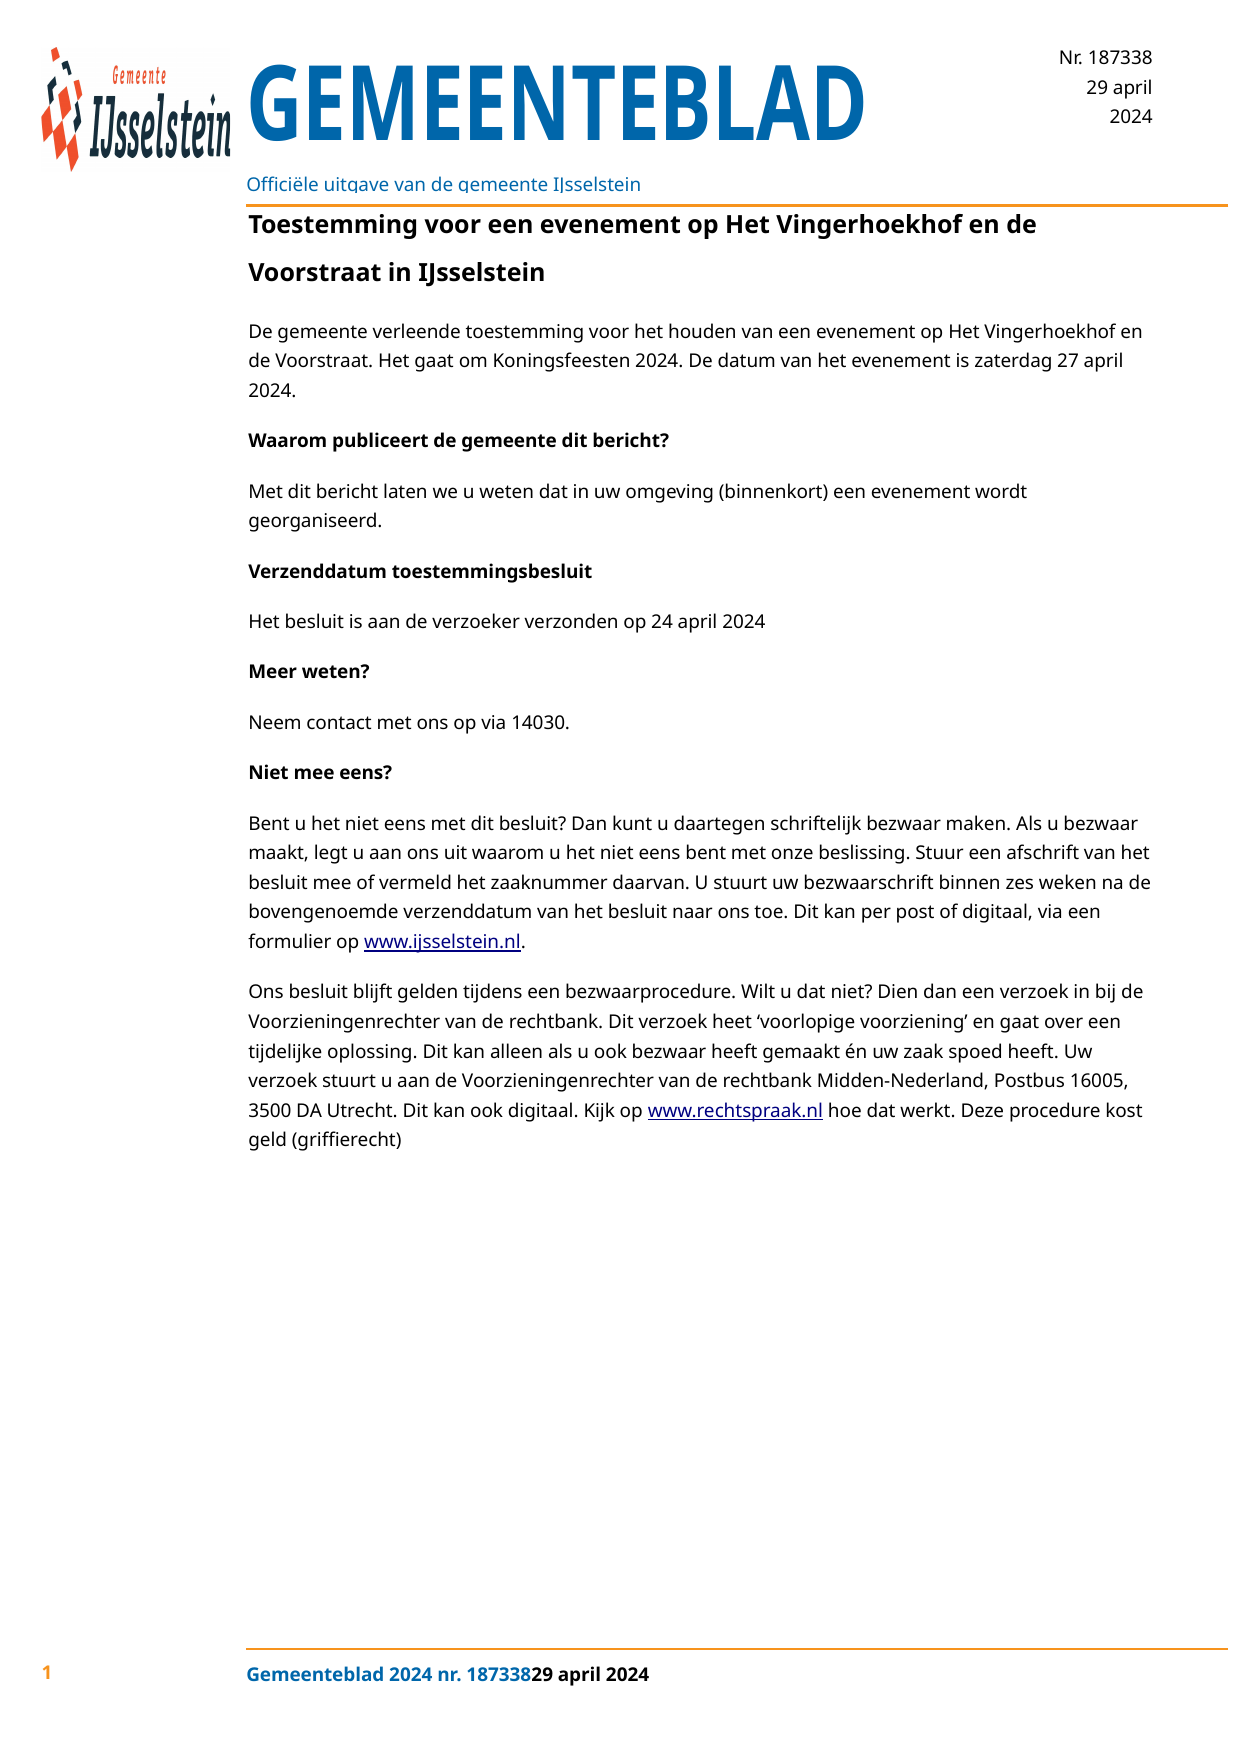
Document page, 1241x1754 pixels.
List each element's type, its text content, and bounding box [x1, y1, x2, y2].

text Meer weten? [248, 659, 1152, 684]
text Het besluit is aan de verzoeker verzonden op 24 april 2024 [248, 608, 1152, 634]
text Waarom publiceert de gemeente dit bericht? [248, 427, 1152, 453]
text Verzenddatum toestemmingsbesluit [248, 558, 1152, 584]
text Bent u het niet eens met dit besluit? Dan kunt u daartegen schriftelijk bezwaar maken. Als u bezwaar maakt, legt u aan ons uit waarom u het niet eens bent met onze beslissing. Stuur een afschrift van het besluit mee of vermeld het zaaknummer daarvan. U stuurt uw bezwaarschrift binnen zes weken na de bovengenoemde verzenddatum van het besluit naar ons toe. Dit kan per post of digitaal, via een formulier op www.ijsselstein.nl. [248, 810, 1152, 954]
picture [41, 47, 231, 172]
text Neem contact met ons op via 14030. [248, 709, 1152, 735]
text Met dit bericht laten we u weten dat in uw omgeving (binnenkort) een evenement wordt georganiseerd. [248, 478, 1152, 533]
text Ons besluit blijft gelden tijdens een bezwaarprocedure. Wilt u dat niet? Dien dan een verzoek in bij de Voorzieningenrechter van de rechtbank. Dit verzoek heet ‘voorlopige voorziening’ en gaat over een tijdelijke oplossing. Dit kan alleen als u ook bezwaar heeft gemaakt én uw zaak spoed heeft. Uw verzoek stuurt u aan de Voorzieningenrechter van de rechtbank Midden-Nederland, Postbus 16005, 3500 DA Utrecht. Dit kan ook digitaal. Kijk op www.rechtspraak.nl hoe dat werkt. Deze procedure kost geld (griffierecht) [248, 979, 1152, 1152]
text Niet mee eens? [248, 759, 1152, 785]
text De gemeente verleende toestemming voor het houden van een evenement op Het Vingerhoekhof en de Voorstraat. Het gaat om Koningsfeesten 2024. De datum van het evenement is zaterdag 27 april 2024. [248, 318, 1152, 403]
text Toestemming voor een evenement op Het Vingerhoekhof en de Voorstraat in IJsselstein [248, 207, 1152, 288]
